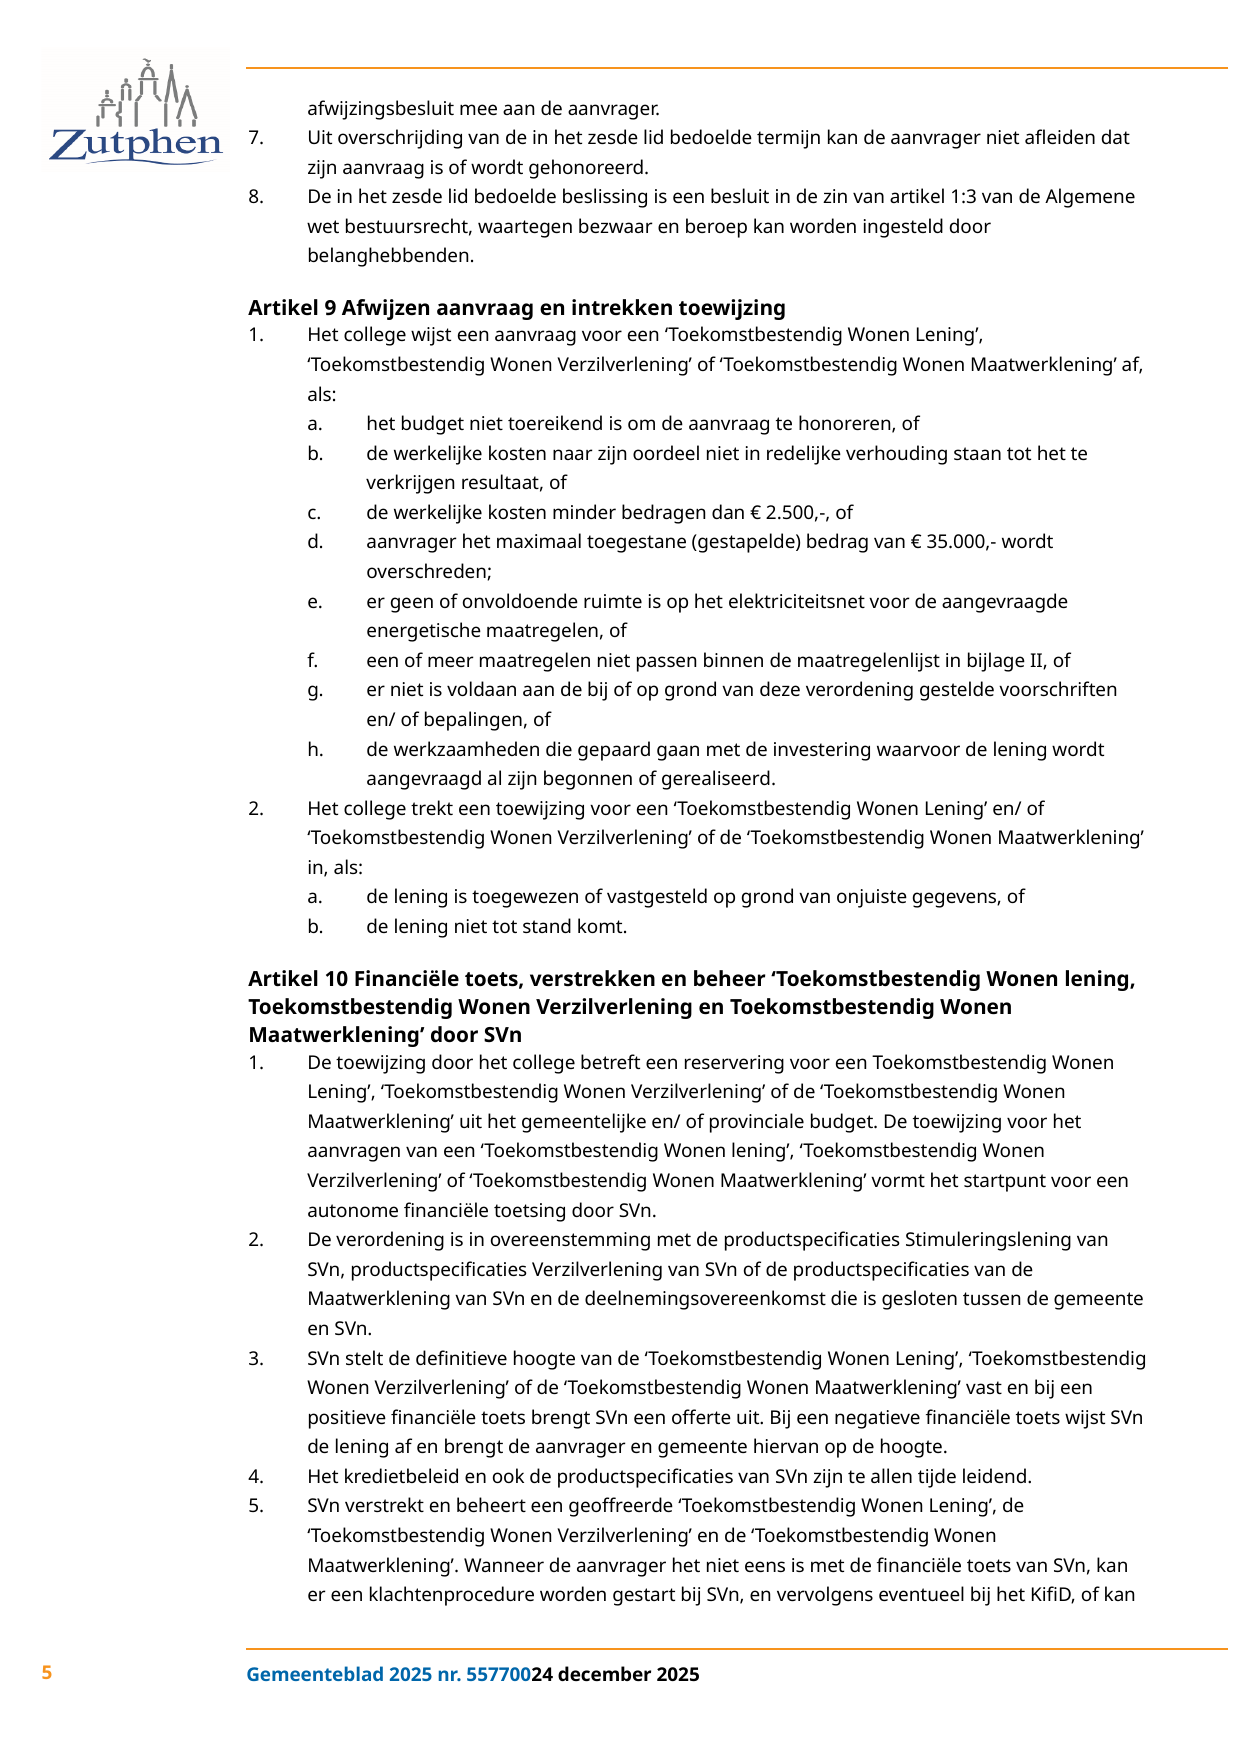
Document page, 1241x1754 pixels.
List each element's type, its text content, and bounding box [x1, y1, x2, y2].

list Uit overschrijding van de in het zesde lid bedoelde termijn kan de aanvrager niet afleiden dat zijn aanvraag is of wordt gehonoreerd. [248, 124, 1152, 180]
list de werkelijke kosten naar zijn oordeel niet in redelijke verhouding staan tot het te verkrijgen resultaat, of [307, 440, 1152, 495]
list er niet is voldaan aan de bij of op grond van deze verordening gestelde voorschriften en/ of bepalingen, of [307, 677, 1152, 732]
list aanvrager het maximaal toegestane (gestapelde) bedrag van € 35.000,- wordt overschreden; [307, 529, 1152, 584]
list SVn stelt de definitieve hoogte van de ‘Toekomstbestendig Wonen Lening’, ‘Toekomstbestendig Wonen Verzilverlening’ of de ‘Toekomstbestendig Wonen Maatwerklening’ vast en bij een positieve financiële toets brengt SVn een offerte uit. Bij een negatieve financiële toets wijst SVn de lening af en brengt de aanvrager en gemeente hiervan op de hoogte. [248, 1345, 1152, 1459]
list Het college wijst een aanvraag voor een ‘Toekomstbestendig Wonen Lening’, ‘Toekomstbestendig Wonen Verzilverlening’ of ‘Toekomstbestendig Wonen Maatwerklening’ af, als: [248, 322, 1152, 406]
list het budget niet toereikend is om de aanvraag te honoreren, of [307, 410, 1152, 436]
list De toewijzing door het college betreft een reservering voor een Toekomstbestendig Wonen Lening’, ‘Toekomstbestendig Wonen Verzilverlening’ of de ‘Toekomstbestendig Wonen Maatwerklening’ uit het gemeentelijke en/ of provinciale budget. De toewijzing voor het aanvragen van een ‘Toekomstbestendig Wonen lening’, ‘Toekomstbestendig Wonen Verzilverlening’ of ‘Toekomstbestendig Wonen Maatwerklening’ vormt het startpunt voor een autonome financiële toetsing door SVn. [248, 1049, 1152, 1223]
list de werkelijke kosten minder bedragen dan € 2.500,-, of [307, 499, 1152, 525]
list De in het zesde lid bedoelde beslissing is een besluit in de zin van artikel 1:3 van de Algemene wet bestuursrecht, waartegen bezwaar en beroep kan worden ingesteld door belanghebbenden. [248, 183, 1152, 268]
list de lening is toegewezen of vastgesteld op grond van onjuiste gegevens, of [307, 884, 1152, 909]
list de werkzaamheden die gepaard gaan met de investering waarvoor de lening wordt aangevraagd al zijn begonnen of gerealiseerd. [307, 736, 1152, 791]
list De verordening is in overeenstemming met de productspecificaties Stimuleringslening van SVn, productspecificaties Verzilverlening van SVn of de productspecificaties van de Maatwerklening van SVn en de deelnemingsovereenkomst die is gesloten tussen de gemeente en SVn. [248, 1226, 1152, 1341]
list de lening niet tot stand komt. [307, 913, 1152, 939]
list een of meer maatregelen niet passen binnen de maatregelenlijst in bijlage II, of [307, 647, 1152, 673]
list SVn verstrekt en beheert een geoffreerde ‘Toekomstbestendig Wonen Lening’, de ‘Toekomstbestendig Wonen Verzilverlening’ en de ‘Toekomstbestendig Wonen Maatwerklening’. Wanneer de aanvrager het niet eens is met de financiële toets van SVn, kan er een klachtenprocedure worden gestart bij SVn, en vervolgens eventueel bij het KifiD, of kan [248, 1493, 1152, 1607]
list er geen of onvoldoende ruimte is op het elektriciteitsnet voor de aangevraagde energetische maatregelen, of [307, 588, 1152, 643]
list Het kredietbeleid en ook de productspecificaties van SVn zijn te allen tijde leidend. [248, 1463, 1152, 1489]
list afwijzingsbesluit mee aan de aanvrager. [248, 95, 1152, 121]
picture [41, 47, 231, 172]
text Artikel 9 Afwijzen aanvraag en intrekken toewijzing [248, 293, 1152, 322]
text Artikel 10 Financiële toets, verstrekken en beheer ‘Toekomstbestendig Wonen lening, Toekomstbestendig Wonen Verzilverlening en Toekomstbestendig Wonen Maatwerklening’ door SVn [248, 964, 1152, 1049]
list Het college trekt een toewijzing voor een ‘Toekomstbestendig Wonen Lening’ en/ of ‘Toekomstbestendig Wonen Verzilverlening’ of de ‘Toekomstbestendig Wonen Maatwerklening’ in, als: [248, 795, 1152, 880]
